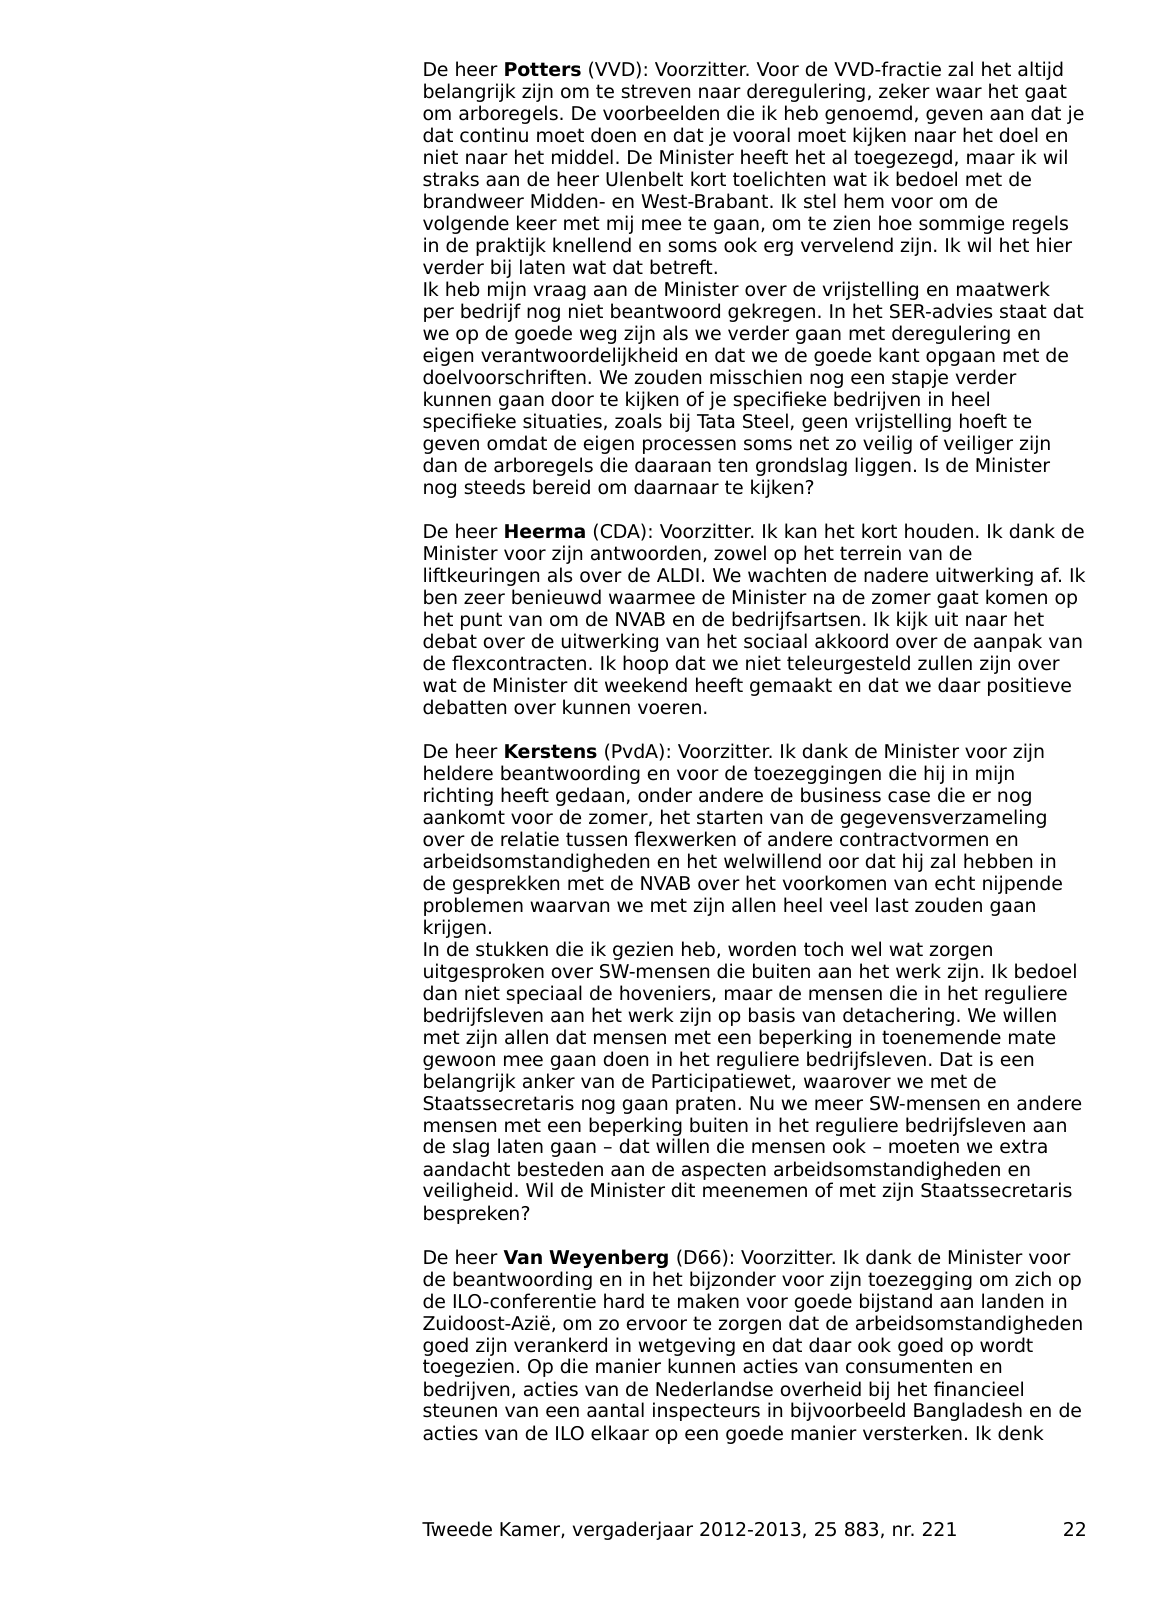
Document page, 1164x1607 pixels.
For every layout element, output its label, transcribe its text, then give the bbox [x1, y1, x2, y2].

text In de stukken die ik gezien heb, worden toch wel wat zorgen uitgesproken over SW-mensen die buiten aan het werk zijn. Ik bedoel dan niet speciaal de hoveniers, maar de mensen die in het reguliere bedrijfsleven aan het werk zijn op basis van detachering. We willen met zijn allen dat mensen met een beperking in toenemende mate gewoon mee gaan doen in het reguliere bedrijfsleven. Dat is een belangrijk anker van de Participatiewet, waarover we met de Staatssecretaris nog gaan praten. Nu we meer SW-mensen en andere mensen met een beperking buiten in het reguliere bedrijfsleven aan de slag laten gaan – dat willen die mensen ook – moeten we extra aandacht besteden aan de aspecten arbeidsomstandigheden en veiligheid. Wil de Minister dit meenemen of met zijn Staatssecretaris bespreken? [422, 939, 1087, 1224]
text De heer Kerstens (PvdA): Voorzitter. Ik dank de Minister voor zijn heldere beantwoording en voor de toezeggingen die hij in mijn richting heeft gedaan, onder andere de business case die er nog aankomt voor de zomer, het starten van de gegevensverzameling over de relatie tussen flexwerken of andere contractvormen en arbeidsomstandigheden en het welwillend oor dat hij zal hebben in de gesprekken met de NVAB over het voorkomen van echt nijpende problemen waarvan we met zijn allen heel veel last zouden gaan krijgen. [422, 741, 1087, 939]
text Ik heb mijn vraag aan de Minister over de vrijstelling en maatwerk per bedrijf nog niet beantwoord gekregen. In het SER-advies staat dat we op de goede weg zijn als we verder gaan met deregulering en eigen verantwoordelijkheid en dat we de goede kant opgaan met de doelvoorschriften. We zouden misschien nog een stapje verder kunnen gaan door te kijken of je specifieke bedrijven in heel specifieke situaties, zoals bij Tata Steel, geen vrijstelling hoeft te geven omdat de eigen processen soms net zo veilig of veiliger zijn dan de arboregels die daaraan ten grondslag liggen. Is de Minister nog steeds bereid om daarnaar te kijken? [422, 279, 1087, 499]
text De heer Van Weyenberg (D66): Voorzitter. Ik dank de Minister voor de beantwoording en in het bijzonder voor zijn toezegging om zich op de ILO-conferentie hard te maken voor goede bijstand aan landen in Zuidoost-Azië, om zo ervoor te zorgen dat de arbeidsomstandigheden goed zijn verankerd in wetgeving en dat daar ook goed op wordt toegezien. Op die manier kunnen acties van consumenten en bedrijven, acties van de Nederlandse overheid bij het financieel steunen van een aantal inspecteurs in bijvoorbeeld Bangladesh en de acties van de ILO elkaar op een goede manier versterken. Ik denk [422, 1247, 1087, 1444]
text De heer Potters (VVD): Voorzitter. Voor de VVD-fractie zal het altijd belangrijk zijn om te streven naar deregulering, zeker waar het gaat om arboregels. De voorbeelden die ik heb genoemd, geven aan dat je dat continu moet doen en dat je vooral moet kijken naar het doel en niet naar het middel. De Minister heeft het al toegezegd, maar ik wil straks aan de heer Ulenbelt kort toelichten wat ik bedoel met de brandweer Midden- en West-Brabant. Ik stel hem voor om de volgende keer met mij mee te gaan, om te zien hoe sommige regels in de praktijk knellend en soms ook erg vervelend zijn. Ik wil het hier verder bij laten wat dat betreft. [422, 59, 1087, 279]
text De heer Heerma (CDA): Voorzitter. Ik kan het kort houden. Ik dank de Minister voor zijn antwoorden, zowel op het terrein van de liftkeuringen als over de ALDI. We wachten de nadere uitwerking af. Ik ben zeer benieuwd waarmee de Minister na de zomer gaat komen op het punt van om de NVAB en de bedrijfsartsen. Ik kijk uit naar het debat over de uitwerking van het sociaal akkoord over de aanpak van de flexcontracten. Ik hoop dat we niet teleurgesteld zullen zijn over wat de Minister dit weekend heeft gemaakt en dat we daar positieve debatten over kunnen voeren. [422, 521, 1087, 719]
